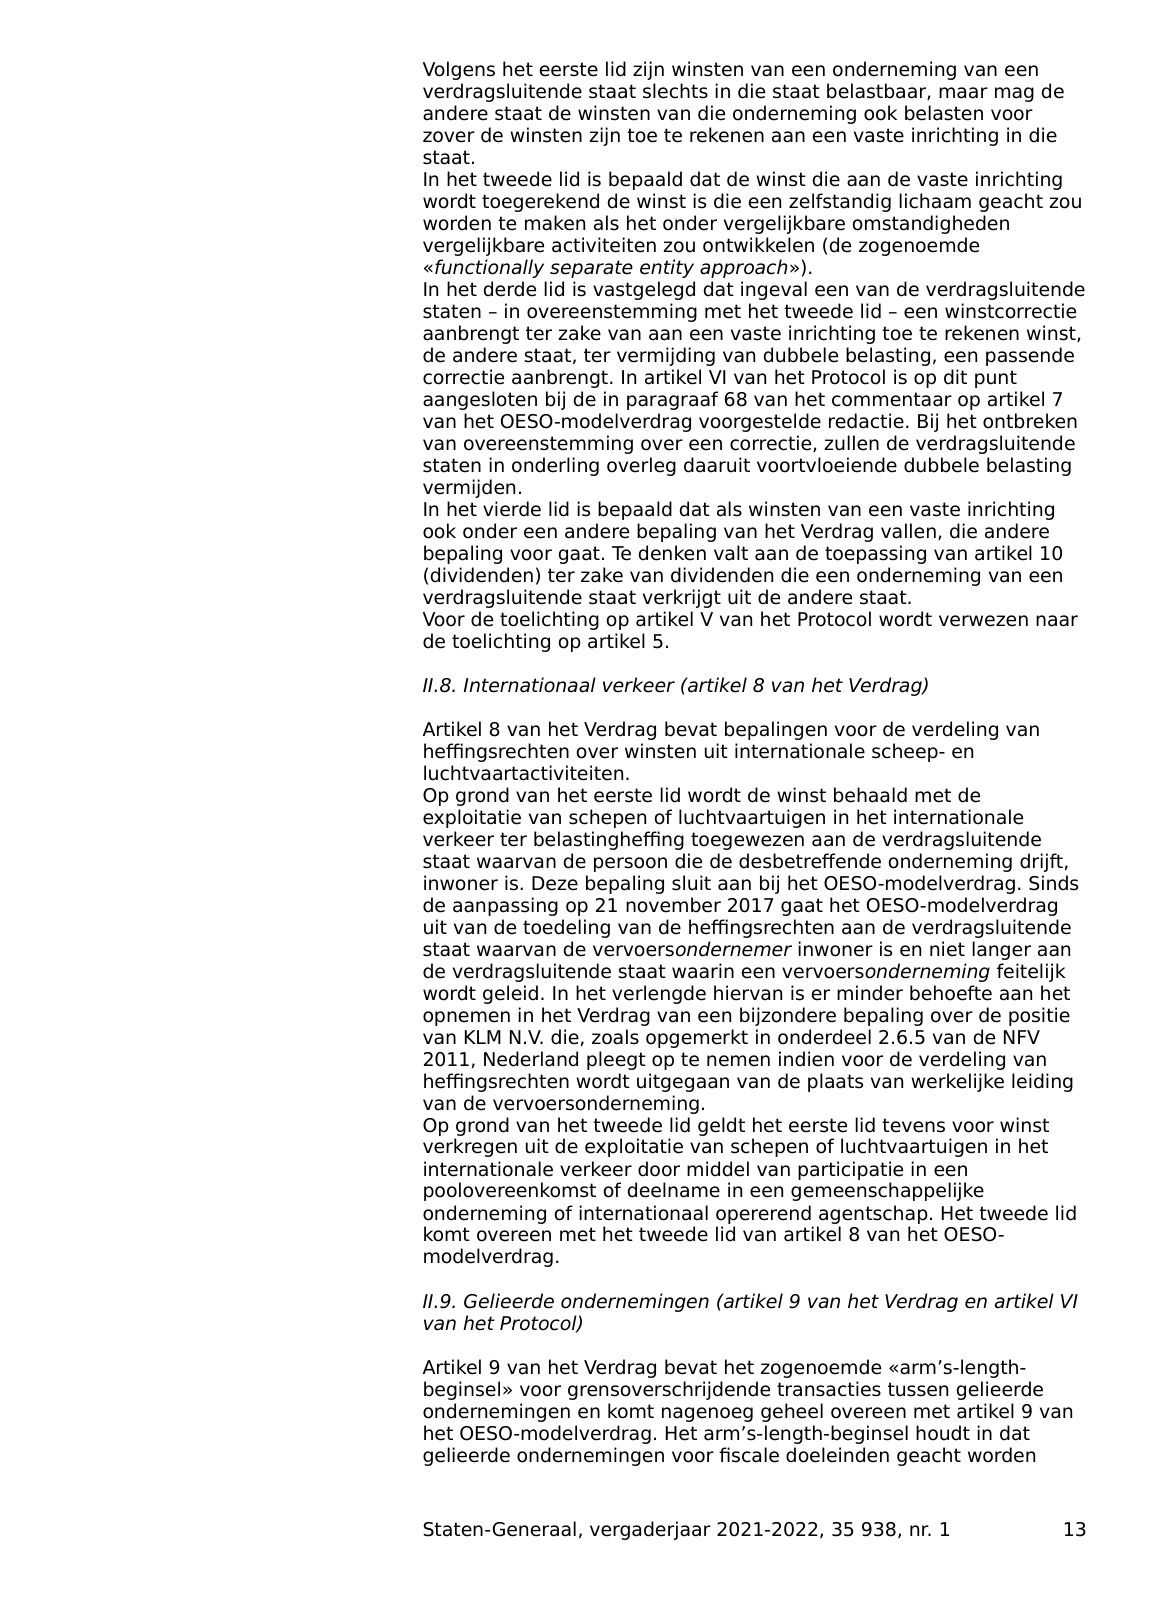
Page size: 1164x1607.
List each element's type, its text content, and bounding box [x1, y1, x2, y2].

text In het derde lid is vastgelegd dat ingeval een van de verdragsluitende staten – in overeenstemming met het tweede lid – een winstcorrectie aanbrengt ter zake van aan een vaste inrichting toe te rekenen winst, de andere staat, ter vermijding van dubbele belasting, een passende correctie aanbrengt. In artikel VI van het Protocol is op dit punt aangesloten bij de in paragraaf 68 van het commentaar op artikel 7 van het OESO-modelverdrag voorgestelde redactie. Bij het ontbreken van overeenstemming over een correctie, zullen de verdragsluitende staten in onderling overleg daaruit voortvloeiende dubbele belasting vermijden. [422, 279, 1087, 499]
text Op grond van het tweede lid geldt het eerste lid tevens voor winst verkregen uit de exploitatie van schepen of luchtvaartuigen in het internationale verkeer door middel van participatie in een poolovereenkomst of deelname in een gemeenschappelijke onderneming of internationaal opererend agentschap. Het tweede lid komt overeen met het tweede lid van artikel 8 van het OESO-modelverdrag. [422, 1114, 1087, 1268]
text Op grond van het eerste lid wordt de winst behaald met de exploitatie van schepen of luchtvaartuigen in het internationale verkeer ter belastingheffing toegewezen aan de verdragsluitende staat waarvan de persoon die de desbetreffende onderneming drijft, inwoner is. Deze bepaling sluit aan bij het OESO-modelverdrag. Sinds de aanpassing op 21 november 2017 gaat het OESO-modelverdrag uit van de toedeling van de heffingsrechten aan de verdragsluitende staat waarvan de vervoersondernemer inwoner is en niet langer aan de verdragsluitende staat waarin een vervoersonderneming feitelijk wordt geleid. In het verlengde hiervan is er minder behoefte aan het opnemen in het Verdrag van een bijzondere bepaling over de positie van KLM N.V. die, zoals opgemerkt in onderdeel 2.6.5 van de NFV 2011, Nederland pleegt op te nemen indien voor de verdeling van heffingsrechten wordt uitgegaan van de plaats van werkelijke leiding van de vervoersonderneming. [422, 785, 1087, 1114]
text Volgens het eerste lid zijn winsten van een onderneming van een verdragsluitende staat slechts in die staat belastbaar, maar mag de andere staat de winsten van die onderneming ook belasten voor zover de winsten zijn toe te rekenen aan een vaste inrichting in die staat. [422, 59, 1087, 169]
text Voor de toelichting op artikel V van het Protocol wordt verwezen naar de toelichting op artikel 5. [422, 608, 1087, 652]
subtitle II.9. Gelieerde ondernemingen (artikel 9 van het Verdrag en artikel VI van het Protocol) [422, 1291, 1087, 1334]
text Artikel 9 van het Verdrag bevat het zogenoemde «arm’s-length-beginsel» voor grensoverschrijdende transacties tussen gelieerde ondernemingen en komt nagenoeg geheel overeen met artikel 9 van het OESO-modelverdrag. Het arm’s-length-beginsel houdt in dat gelieerde ondernemingen voor fiscale doeleinden geacht worden [422, 1357, 1087, 1467]
text Artikel 8 van het Verdrag bevat bepalingen voor de verdeling van heffingsrechten over winsten uit internationale scheep- en luchtvaartactiviteiten. [422, 719, 1087, 785]
text In het tweede lid is bepaald dat de winst die aan de vaste inrichting wordt toegerekend de winst is die een zelfstandig lichaam geacht zou worden te maken als het onder vergelijkbare omstandigheden vergelijkbare activiteiten zou ontwikkelen (de zogenoemde «functionally separate entity approach»). [422, 169, 1087, 279]
text In het vierde lid is bepaald dat als winsten van een vaste inrichting ook onder een andere bepaling van het Verdrag vallen, die andere bepaling voor gaat. Te denken valt aan de toepassing van artikel 10 (dividenden) ter zake van dividenden die een onderneming van een verdragsluitende staat verkrijgt uit de andere staat. [422, 499, 1087, 608]
subtitle II.8. Internationaal verkeer (artikel 8 van het Verdrag) [422, 675, 1087, 697]
